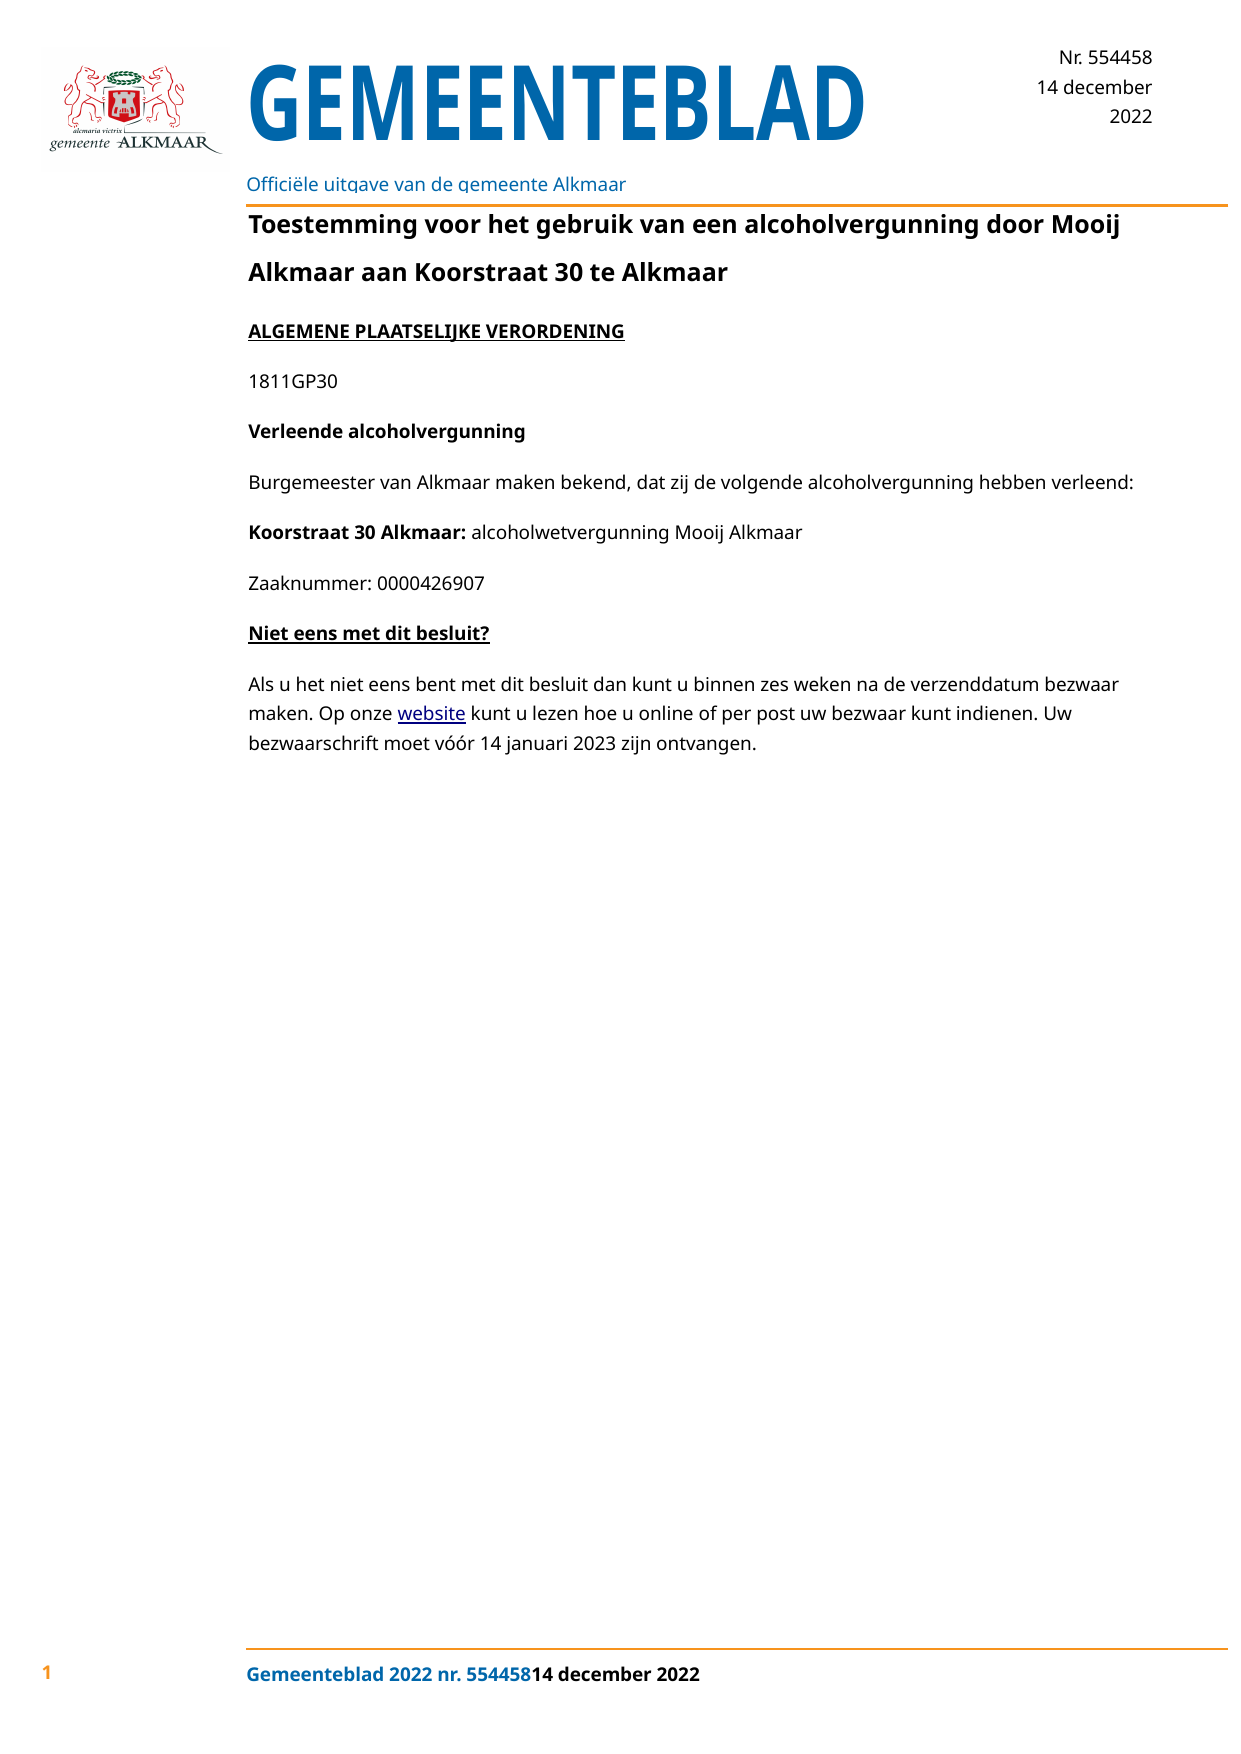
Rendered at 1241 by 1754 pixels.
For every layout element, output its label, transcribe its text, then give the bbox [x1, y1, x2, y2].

text Toestemming voor het gebruik van een alcoholvergunning door Mooij Alkmaar aan Koorstraat 30 te Alkmaar [248, 207, 1152, 288]
text Koorstraat 30 Alkmaar: alcoholwetvergunning Mooij Alkmaar [248, 519, 1152, 545]
text Als u het niet eens bent met dit besluit dan kunt u binnen zes weken na de verzenddatum bezwaar maken. Op onze website kunt u lezen hoe u online of per post uw bezwaar kunt indienen. Uw bezwaarschrift moet vóór 14 januari 2023 zijn ontvangen. [248, 671, 1152, 756]
text Niet eens met dit besluit? [248, 620, 1152, 646]
text Zaaknummer: 0000426907 [248, 570, 1152, 596]
text ALGEMENE PLAATSELIJKE VERORDENING [248, 318, 1152, 344]
text 1811GP30 [248, 368, 1152, 394]
text Burgemeester van Alkmaar maken bekend, dat zij de volgende alcoholvergunning hebben verleend: [248, 469, 1152, 495]
picture [41, 47, 231, 172]
text Verleende alcoholvergunning [248, 419, 1152, 444]
